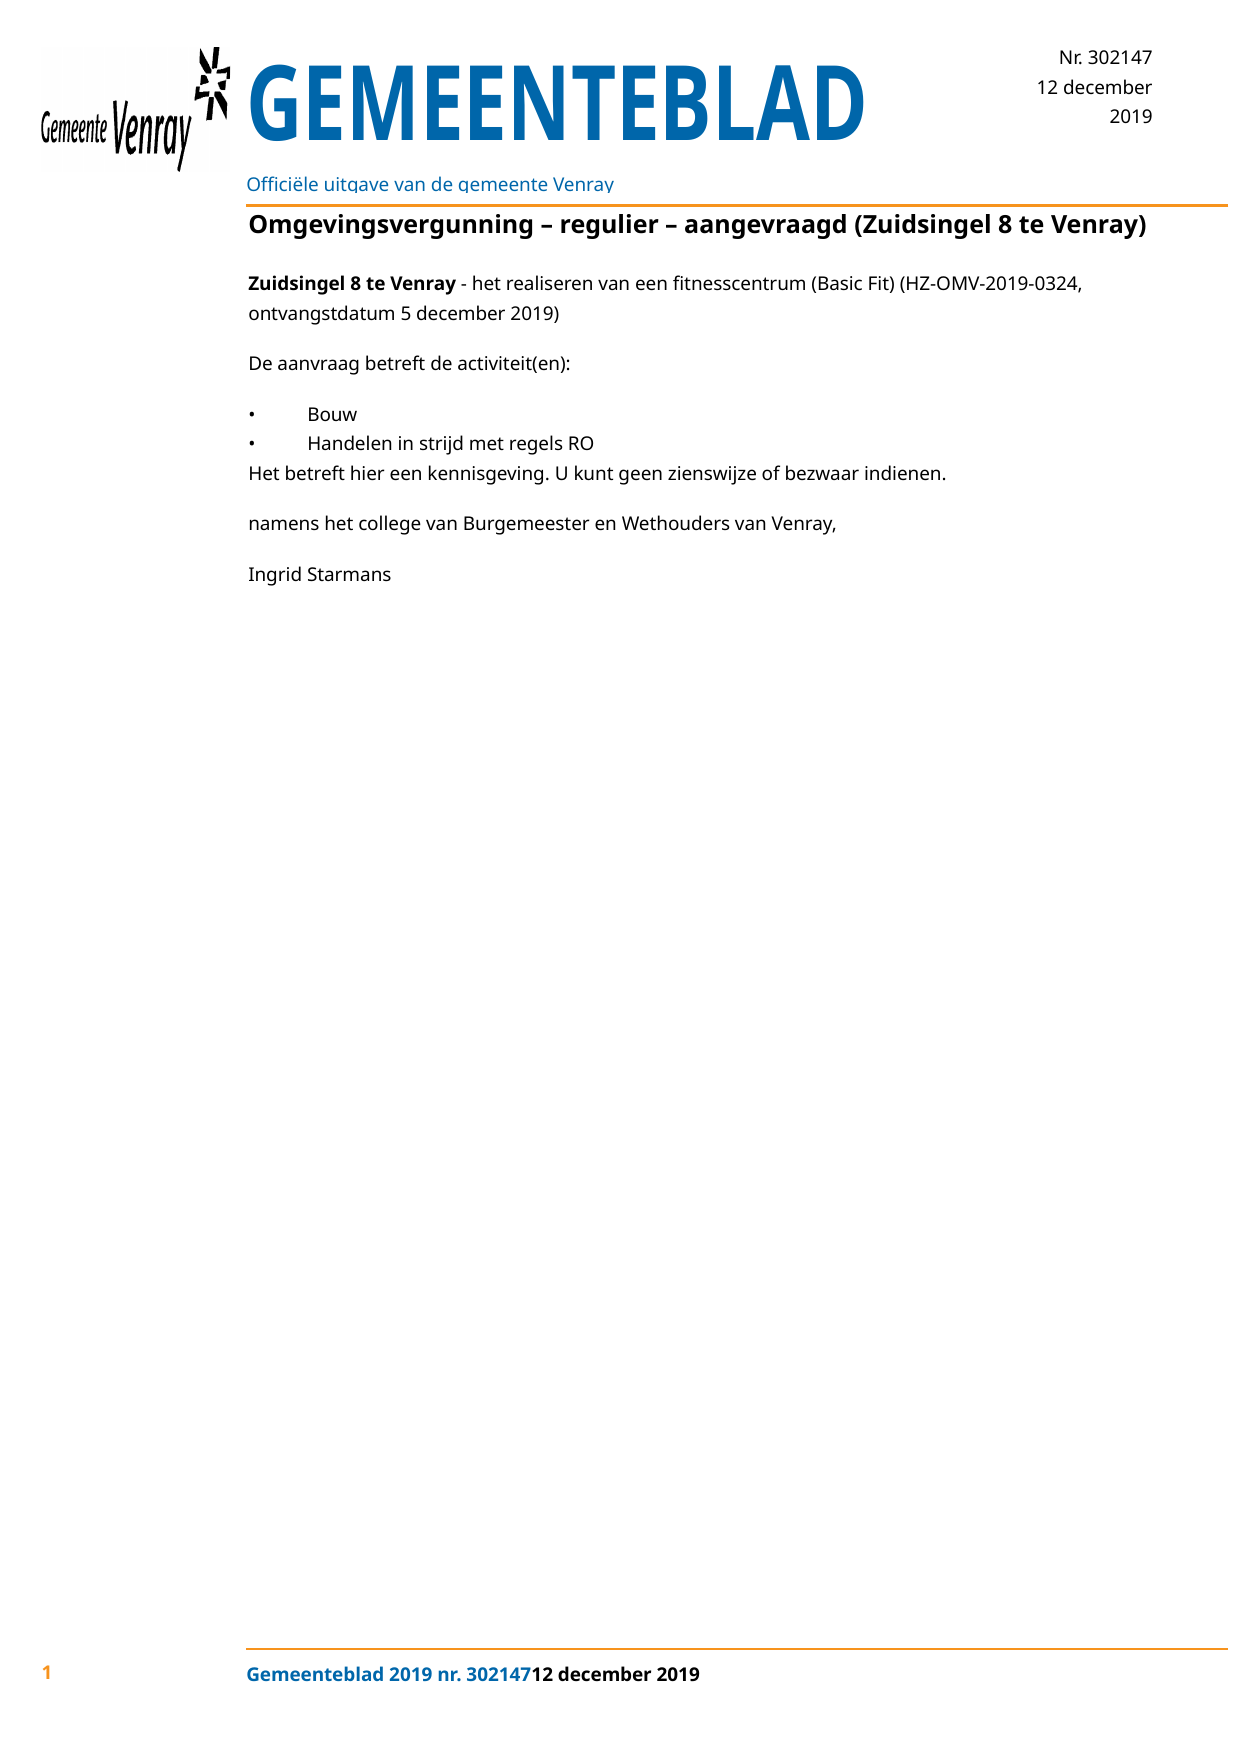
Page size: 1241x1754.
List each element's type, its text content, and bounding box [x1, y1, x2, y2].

text Het betreft hier een kennisgeving. U kunt geen zienswijze of bezwaar indienen. [248, 460, 1152, 486]
list Bouw [248, 401, 1152, 426]
text Zuidsingel 8 te Venray - het realiseren van een fitnesscentrum (Basic Fit) (HZ-OMV-2019-0324, ontvangstdatum 5 december 2019) [248, 270, 1152, 326]
picture [41, 47, 231, 172]
list Handelen in strijd met regels RO [248, 430, 1152, 456]
text De aanvraag betreft de activiteit(en): [248, 350, 1152, 376]
text Omgevingsvergunning – regulier – aangevraagd (Zuidsingel 8 te Venray) [248, 207, 1152, 241]
text namens het college van Burgemeester en Wethouders van Venray, [248, 510, 1152, 536]
text Ingrid Starmans [248, 561, 1152, 586]
